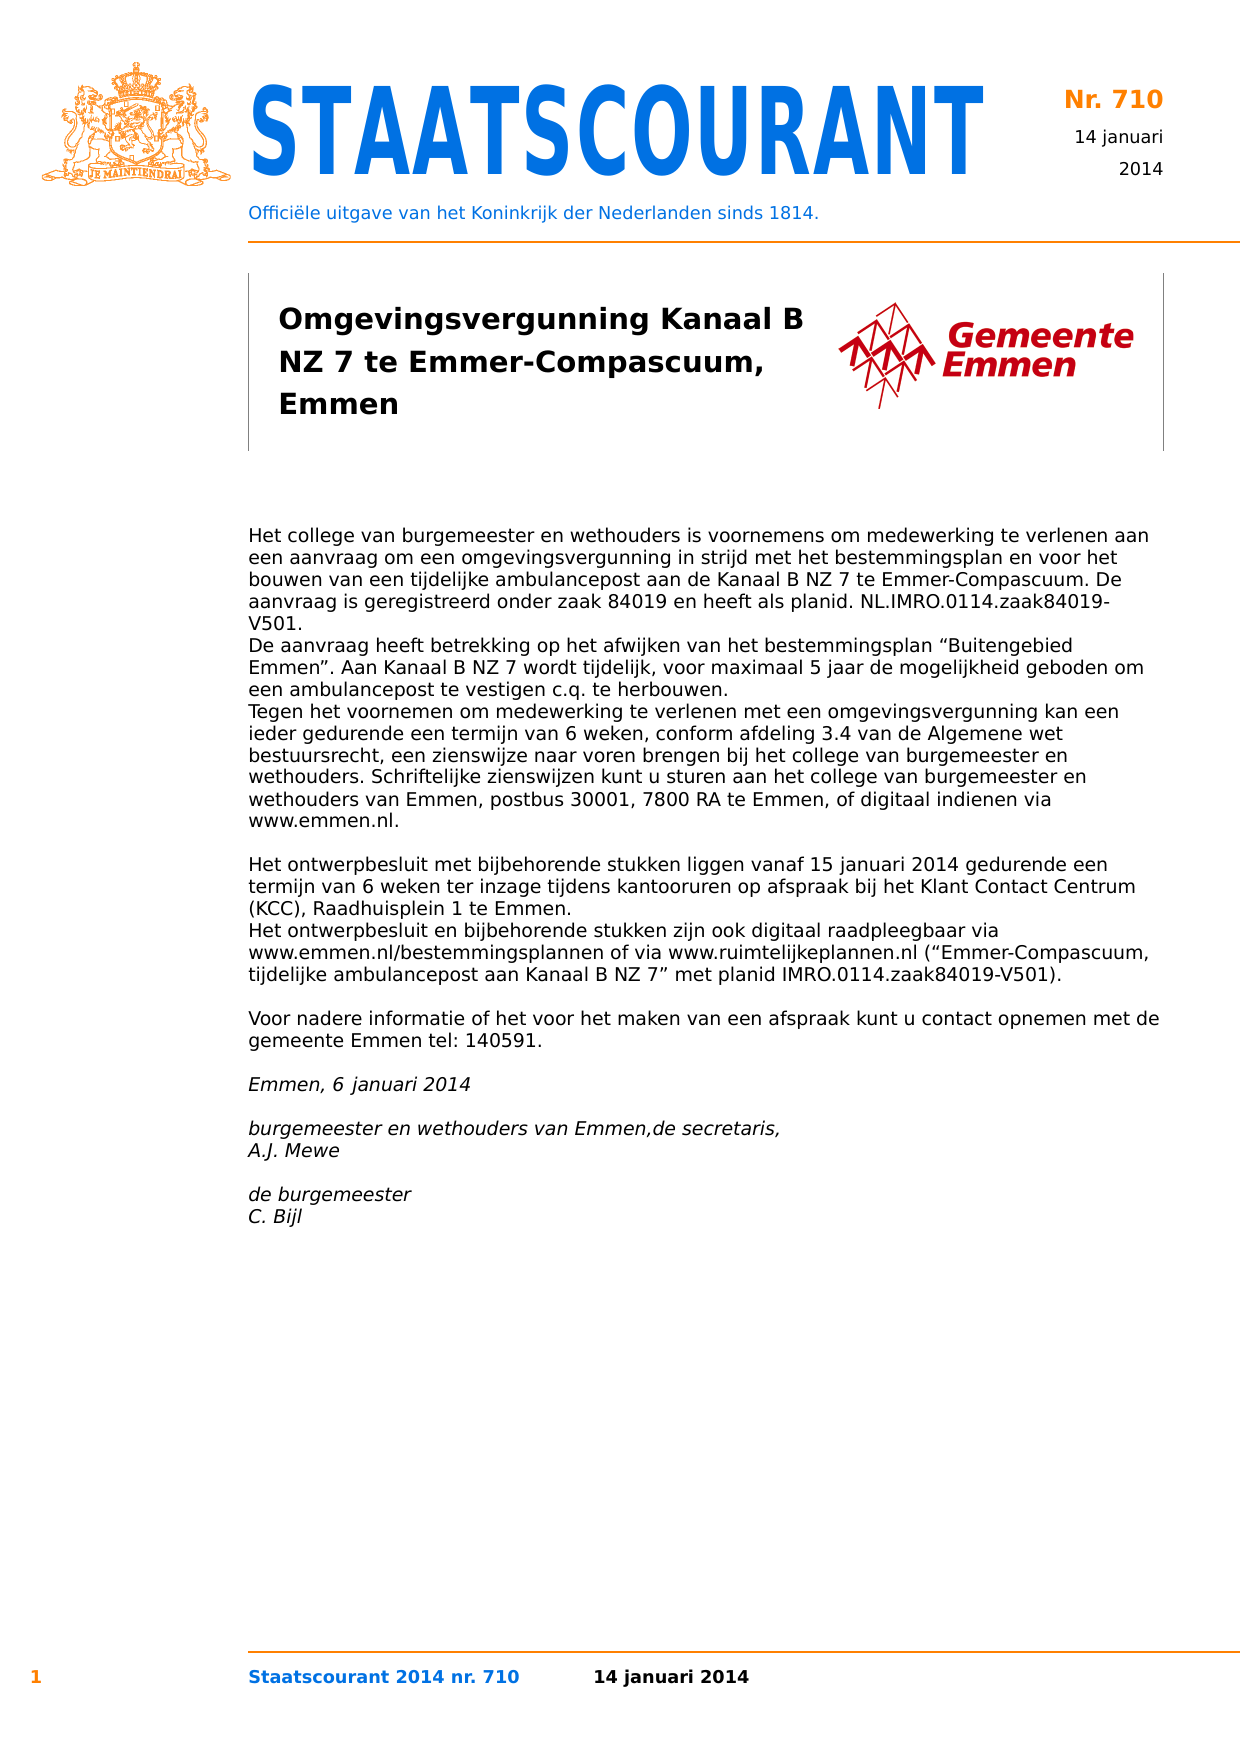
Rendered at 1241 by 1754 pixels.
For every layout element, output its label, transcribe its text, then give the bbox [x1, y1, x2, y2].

text de burgemeester C. Bijl [248, 1183, 1163, 1227]
text Het college van burgemeester en wethouders is voornemens om medewerking te verlenen aan een aanvraag om een omgevingsvergunning in strijd met het bestemmingsplan en voor het bouwen van een tijdelijke ambulancepost aan de Kanaal B NZ 7 te Emmer-Compascuum. De aanvraag is geregistreerd onder zaak 84019 en heeft als planid. NL.IMRO.0114.zaak84019-V501. [248, 525, 1163, 634]
text Het ontwerpbesluit en bijbehorende stukken zijn ook digitaal raadpleegbaar via www.emmen.nl/bestemmingsplannen of via www.ruimtelijkeplannen.nl (“Emmer-Compascuum, tijdelijke ambulancepost aan Kanaal B NZ 7” met planid IMRO.0114.zaak84019-V501). [248, 920, 1163, 986]
text burgemeester en wethouders van Emmen,de secretaris, A.J. Mewe [248, 1118, 1163, 1162]
subtitle Omgevingsvergunning Kanaal B NZ 7 te Emmer-Compascuum, Emmen [249, 273, 1163, 451]
text Het ontwerpbesluit met bijbehorende stukken liggen vanaf 15 januari 2014 gedurende een termijn van 6 weken ter inzage tijdens kantooruren op afspraak bij het Klant Contact Centrum (KCC), Raadhuisplein 1 te Emmen. [248, 854, 1163, 920]
table_cell Officiële uitgave van het Koninkrijk der Nederlanden sinds 1814. [248, 203, 1240, 241]
picture [41, 62, 231, 186]
table_header [25, 62, 248, 241]
table_header STAATSCOURANT [248, 62, 998, 203]
picture [838, 302, 1134, 409]
text Voor nadere informatie of het voor het maken van een afspraak kunt u contact opnemen met de gemeente Emmen tel: 140591. [248, 1008, 1163, 1052]
text Tegen het voornemen om medewerking te verlenen met een omgevingsvergunning kan een ieder gedurende een termijn van 6 weken, conform afdeling 3.4 van de Algemene wet bestuursrecht, een zienswijze naar voren brengen bij het college van burgemeester en wethouders. Schriftelijke zienswijzen kunt u sturen aan het college van burgemeester en wethouders van Emmen, postbus 30001, 7800 RA te Emmen, of digitaal indienen via www.emmen.nl. [248, 701, 1163, 832]
text Emmen, 6 januari 2014 [248, 1074, 1163, 1096]
text De aanvraag heeft betrekking op het afwijken van het bestemmingsplan “Buitengebied Emmen”. Aan Kanaal B NZ 7 wordt tijdelijk, voor maximaal 5 jaar de mogelijkheid geboden om een ambulancepost te vestigen c.q. te herbouwen. [248, 634, 1163, 701]
table_cell 14 januari [998, 121, 1240, 153]
table_header Nr. 710 [998, 62, 1240, 121]
table_cell 2014 [998, 153, 1240, 203]
